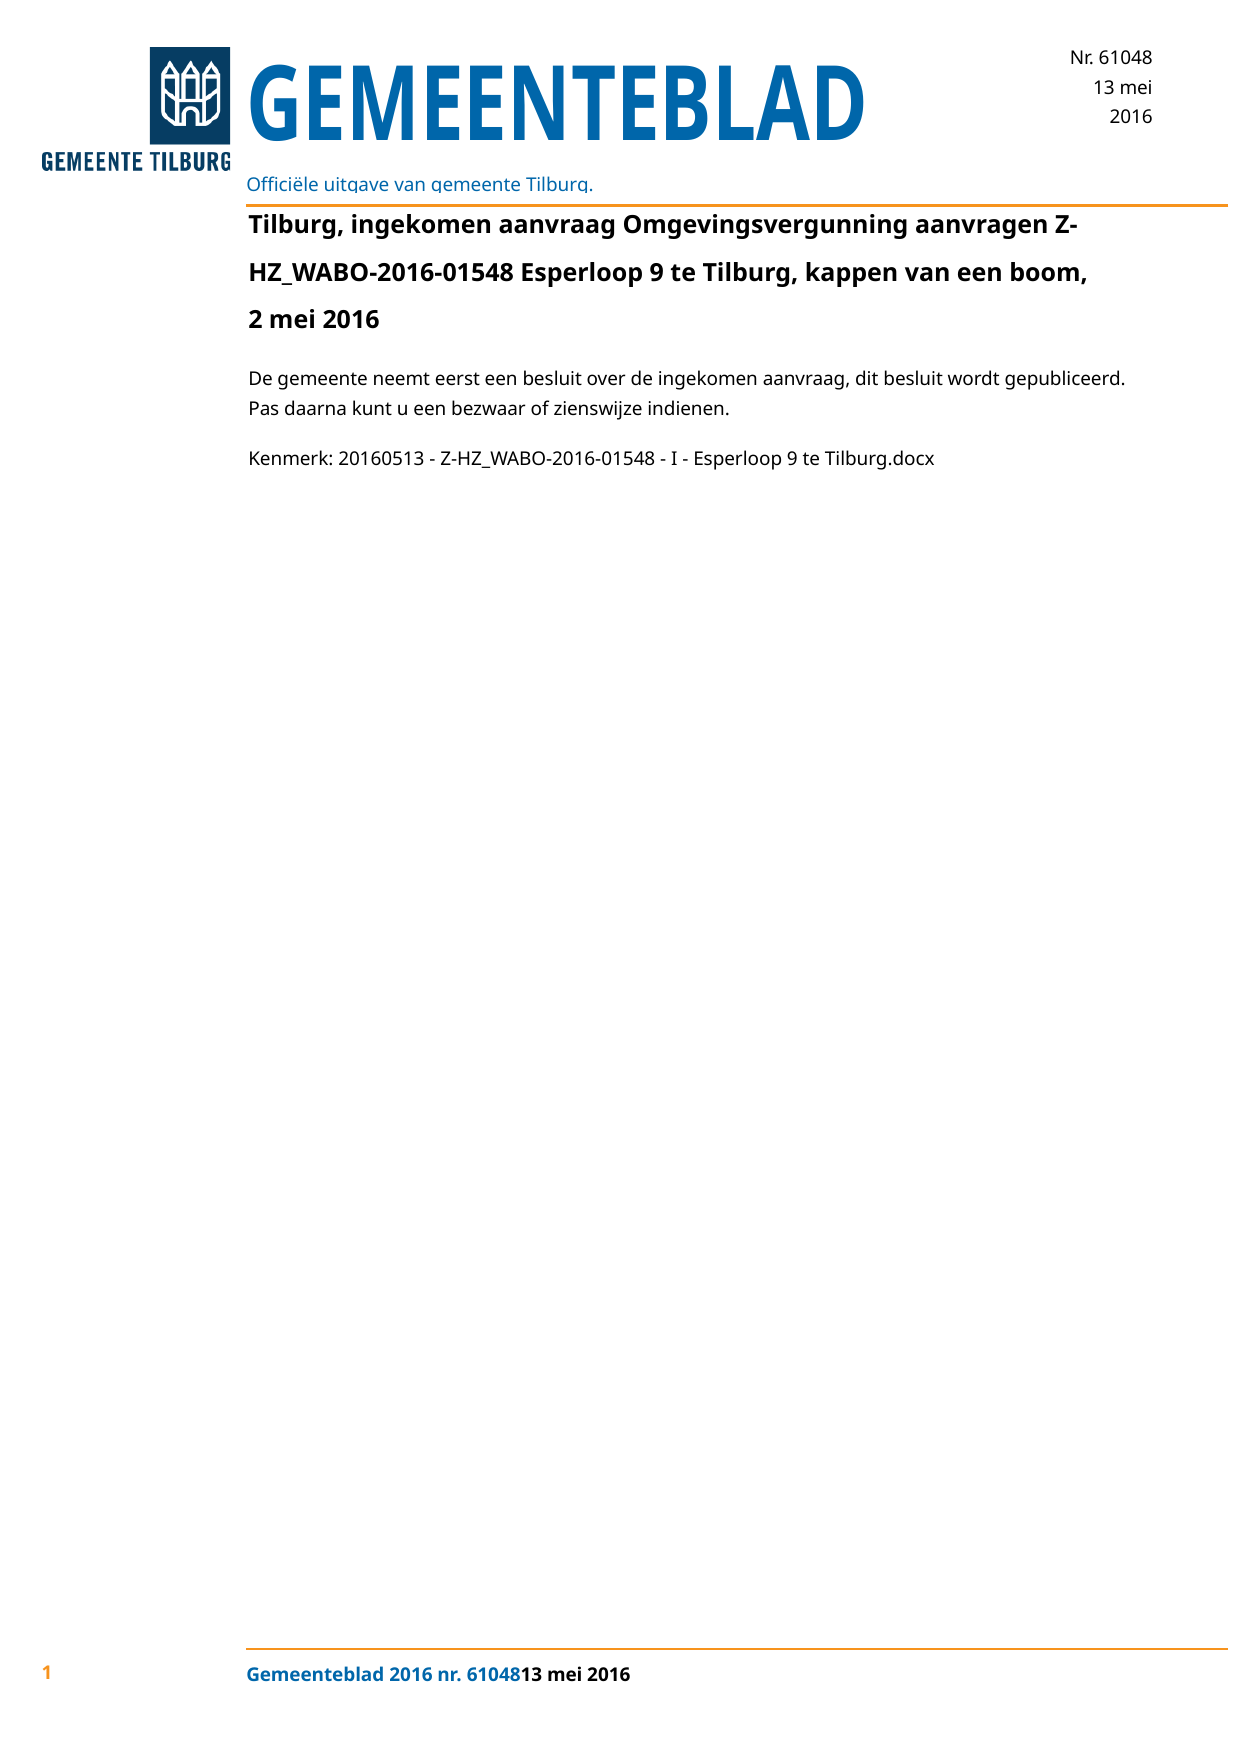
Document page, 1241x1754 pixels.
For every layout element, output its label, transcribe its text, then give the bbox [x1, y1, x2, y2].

text Tilburg, ingekomen aanvraag Omgevingsvergunning aanvragen Z-HZ_WABO-2016-01548 Esperloop 9 te Tilburg, kappen van een boom, 2 mei 2016 [248, 207, 1152, 336]
text De gemeente neemt eerst een besluit over de ingekomen aanvraag, dit besluit wordt gepubliceerd. Pas daarna kunt u een bezwaar of zienswijze indienen. [248, 366, 1152, 421]
text Kenmerk: 20160513 - Z-HZ_WABO-2016-01548 - I - Esperloop 9 te Tilburg.docx [248, 446, 1152, 471]
picture [41, 47, 231, 172]
